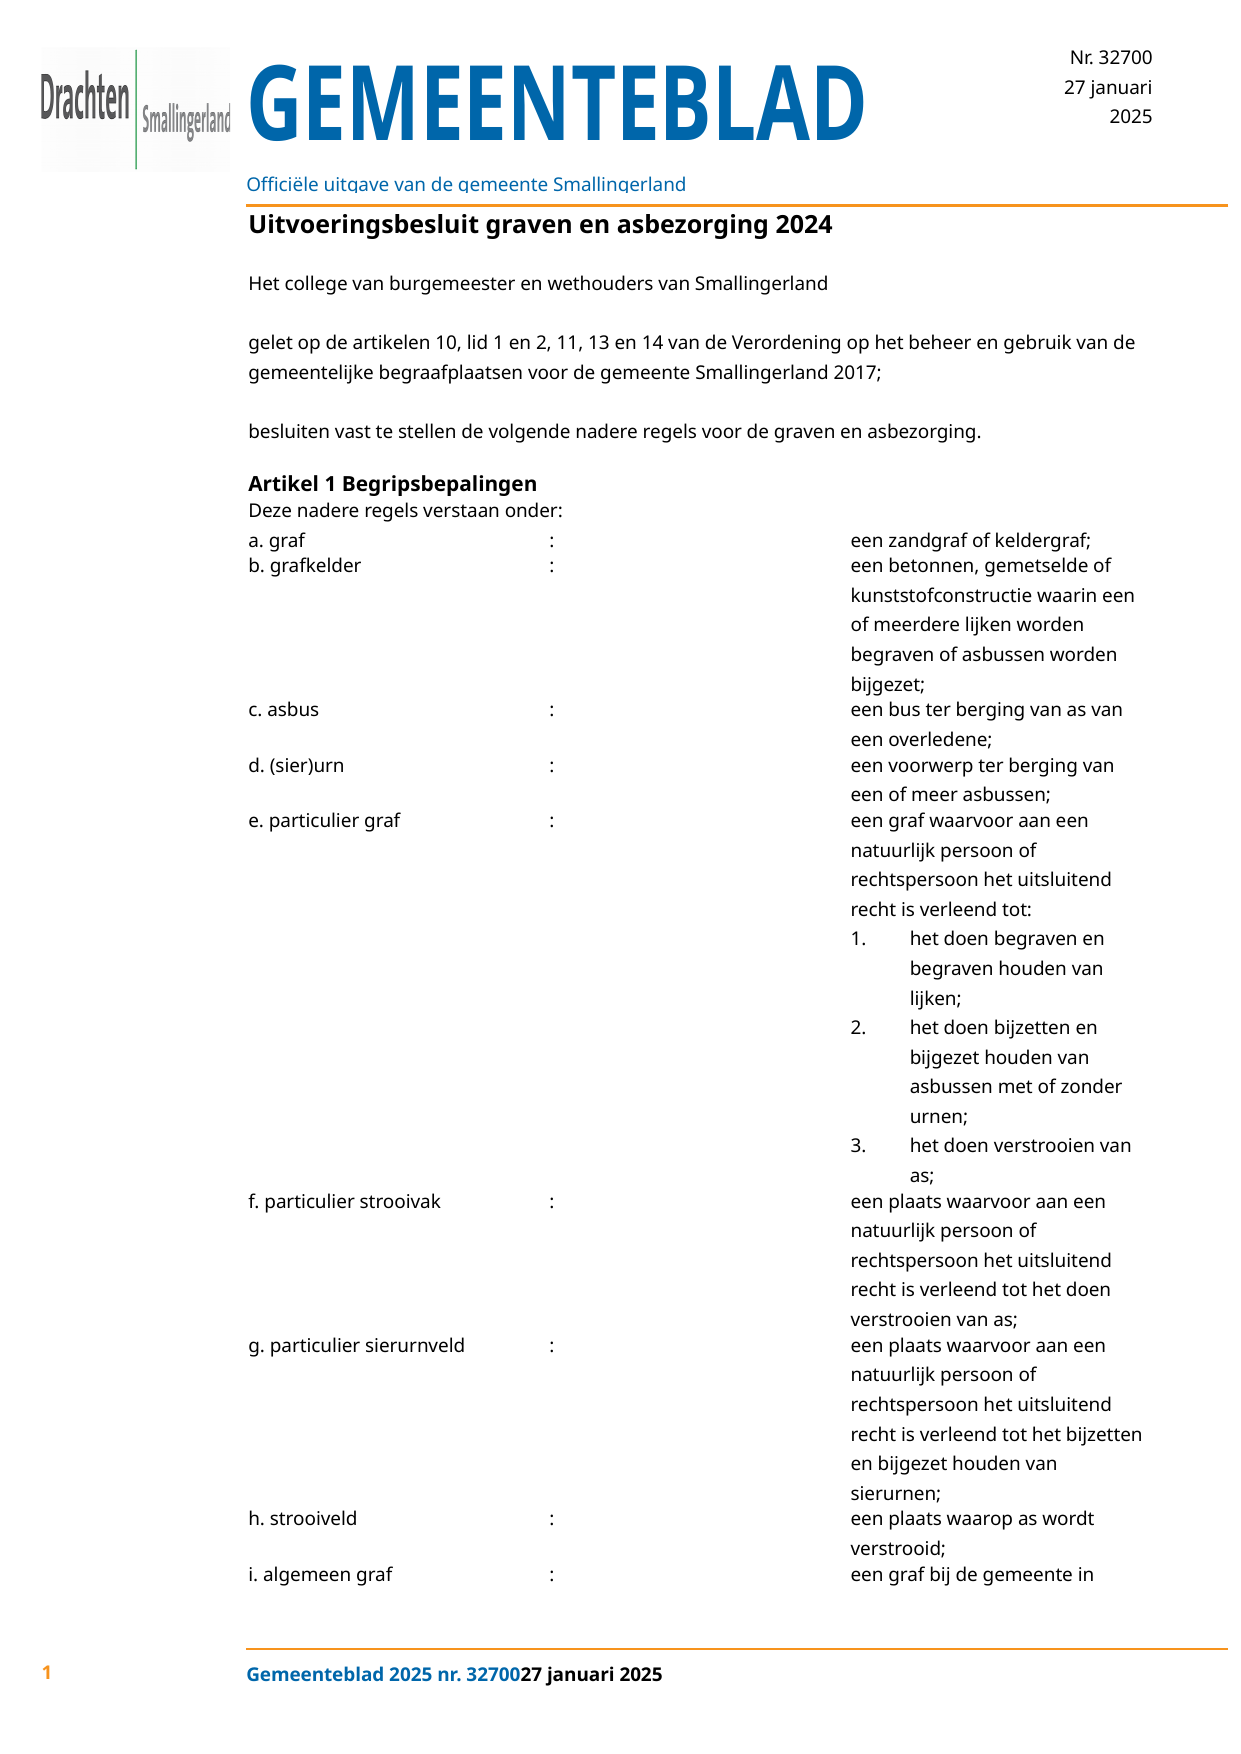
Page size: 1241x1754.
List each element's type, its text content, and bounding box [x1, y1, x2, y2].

table_cell i. algemeen graf [248, 1561, 549, 1587]
picture [41, 47, 231, 172]
table_cell h. strooiveld [248, 1506, 549, 1561]
table_header a. graf [248, 527, 549, 552]
table_header : [549, 527, 850, 552]
table_cell : [549, 752, 850, 807]
table_cell : [549, 1188, 850, 1332]
table_cell : [549, 553, 850, 697]
text Deze nadere regels verstaan onder: [248, 497, 1152, 523]
table_cell b. grafkelder [248, 553, 549, 697]
text besluiten vast te stellen de volgende nadere regels voor de graven en asbezorging. [248, 418, 1152, 444]
text Artikel 1 Begripsbepalingen [248, 469, 1152, 497]
text Uitvoeringsbesluit graven en asbezorging 2024 [248, 207, 1152, 241]
table_cell een bus ter berging van as van een overledene; [850, 697, 1152, 752]
table_cell een plaats waarvoor aan een natuurlijk persoon of rechtspersoon het uitsluitend recht is verleend tot het doen verstrooien van as; [850, 1188, 1152, 1332]
table_cell een voorwerp ter berging van een of meer asbussen; [850, 752, 1152, 807]
table_cell : [549, 1561, 850, 1587]
table_cell een graf waarvoor aan een natuurlijk persoon of rechtspersoon het uitsluitend recht is verleend tot: het doen begraven en begraven houden van lijken; het doen bijzetten en bijgezet houden van asbussen met of zonder urnen; het doen verstrooien van as; [850, 807, 1152, 1188]
table_cell d. (sier)urn [248, 752, 549, 807]
table_cell een plaats waarop as wordt verstrooid; [850, 1506, 1152, 1561]
text gelet op de artikelen 10, lid 1 en 2, 11, 13 en 14 van de Verordening op het beheer en gebruik van de gemeentelijke begraafplaatsen voor de gemeente Smallingerland 2017; [248, 329, 1152, 385]
table_cell e. particulier graf [248, 807, 549, 1188]
table_cell g. particulier sierurnveld [248, 1332, 549, 1506]
table_cell : [549, 807, 850, 1188]
table_cell : [549, 697, 850, 752]
table_cell f. particulier strooivak [248, 1188, 549, 1332]
table_header een zandgraf of keldergraf; [850, 527, 1152, 552]
table_cell een graf bij de gemeente in [850, 1561, 1152, 1587]
table_cell : [549, 1506, 850, 1561]
table_cell een plaats waarvoor aan een natuurlijk persoon of rechtspersoon het uitsluitend recht is verleend tot het bijzetten en bijgezet houden van sierurnen; [850, 1332, 1152, 1506]
table_cell c. asbus [248, 697, 549, 752]
table_cell een betonnen, gemetselde of kunststofconstructie waarin een of meerdere lijken worden begraven of asbussen worden bijgezet; [850, 553, 1152, 697]
table_cell : [549, 1332, 850, 1506]
text Het college van burgemeester en wethouders van Smallingerland [248, 270, 1152, 296]
